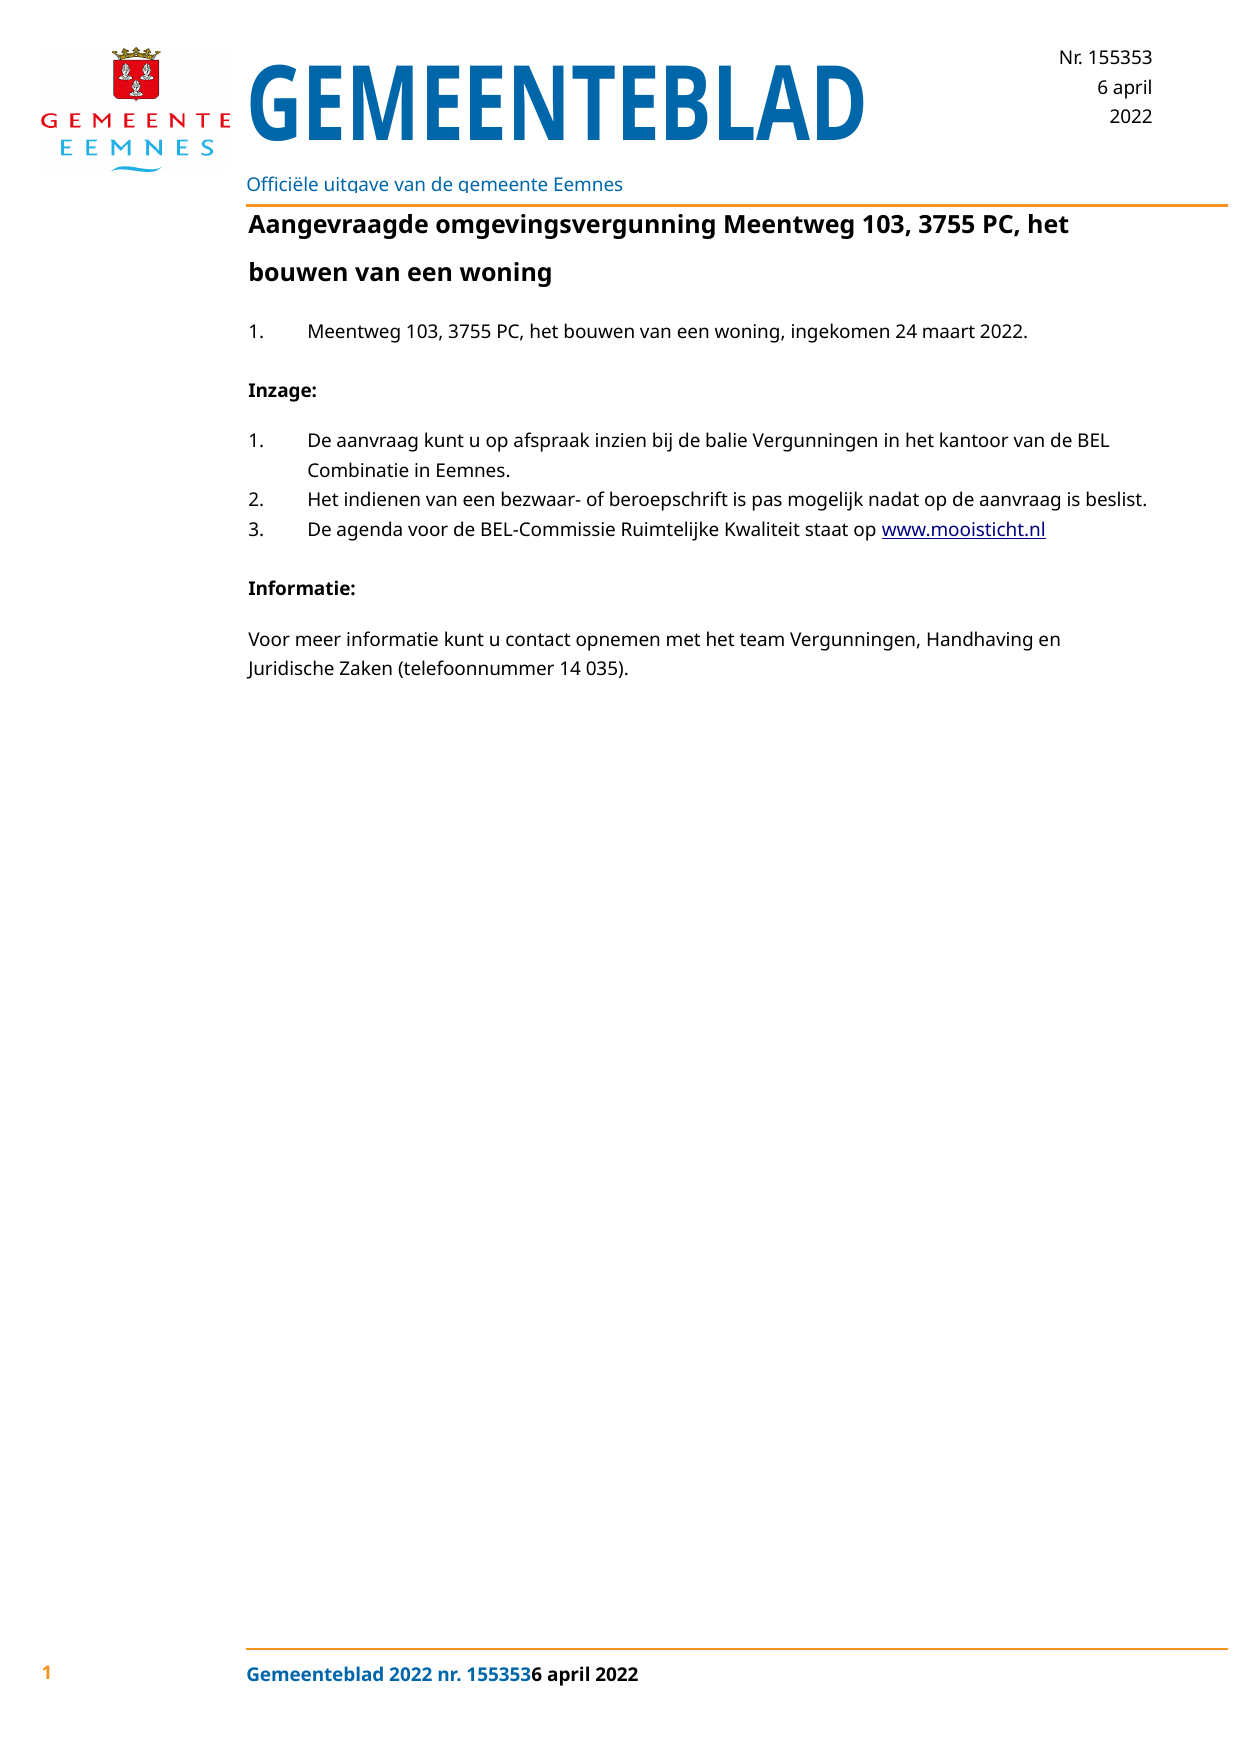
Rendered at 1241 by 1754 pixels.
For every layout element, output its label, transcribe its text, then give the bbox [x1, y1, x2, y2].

text Voor meer informatie kunt u contact opnemen met het team Vergunningen, Handhaving en Juridische Zaken (telefoonnummer 14 035). [248, 626, 1152, 681]
list Meentweg 103, 3755 PC, het bouwen van een woning, ingekomen 24 maart 2022. [248, 318, 1152, 344]
list Het indienen van een bezwaar- of beroepschrift is pas mogelijk nadat op de aanvraag is beslist. [248, 487, 1152, 512]
picture [41, 47, 231, 172]
list De aanvraag kunt u op afspraak inzien bij de balie Vergunningen in het kantoor van de BEL Combinatie in Eemnes. [248, 427, 1152, 483]
text Aangevraagde omgevingsvergunning Meentweg 103, 3755 PC, het bouwen van een woning [248, 207, 1152, 288]
text Inzage: [248, 377, 1152, 403]
text Informatie: [248, 575, 1152, 601]
list De agenda voor de BEL-Commissie Ruimtelijke Kwaliteit staat op www.mooisticht.nl [248, 516, 1152, 542]
